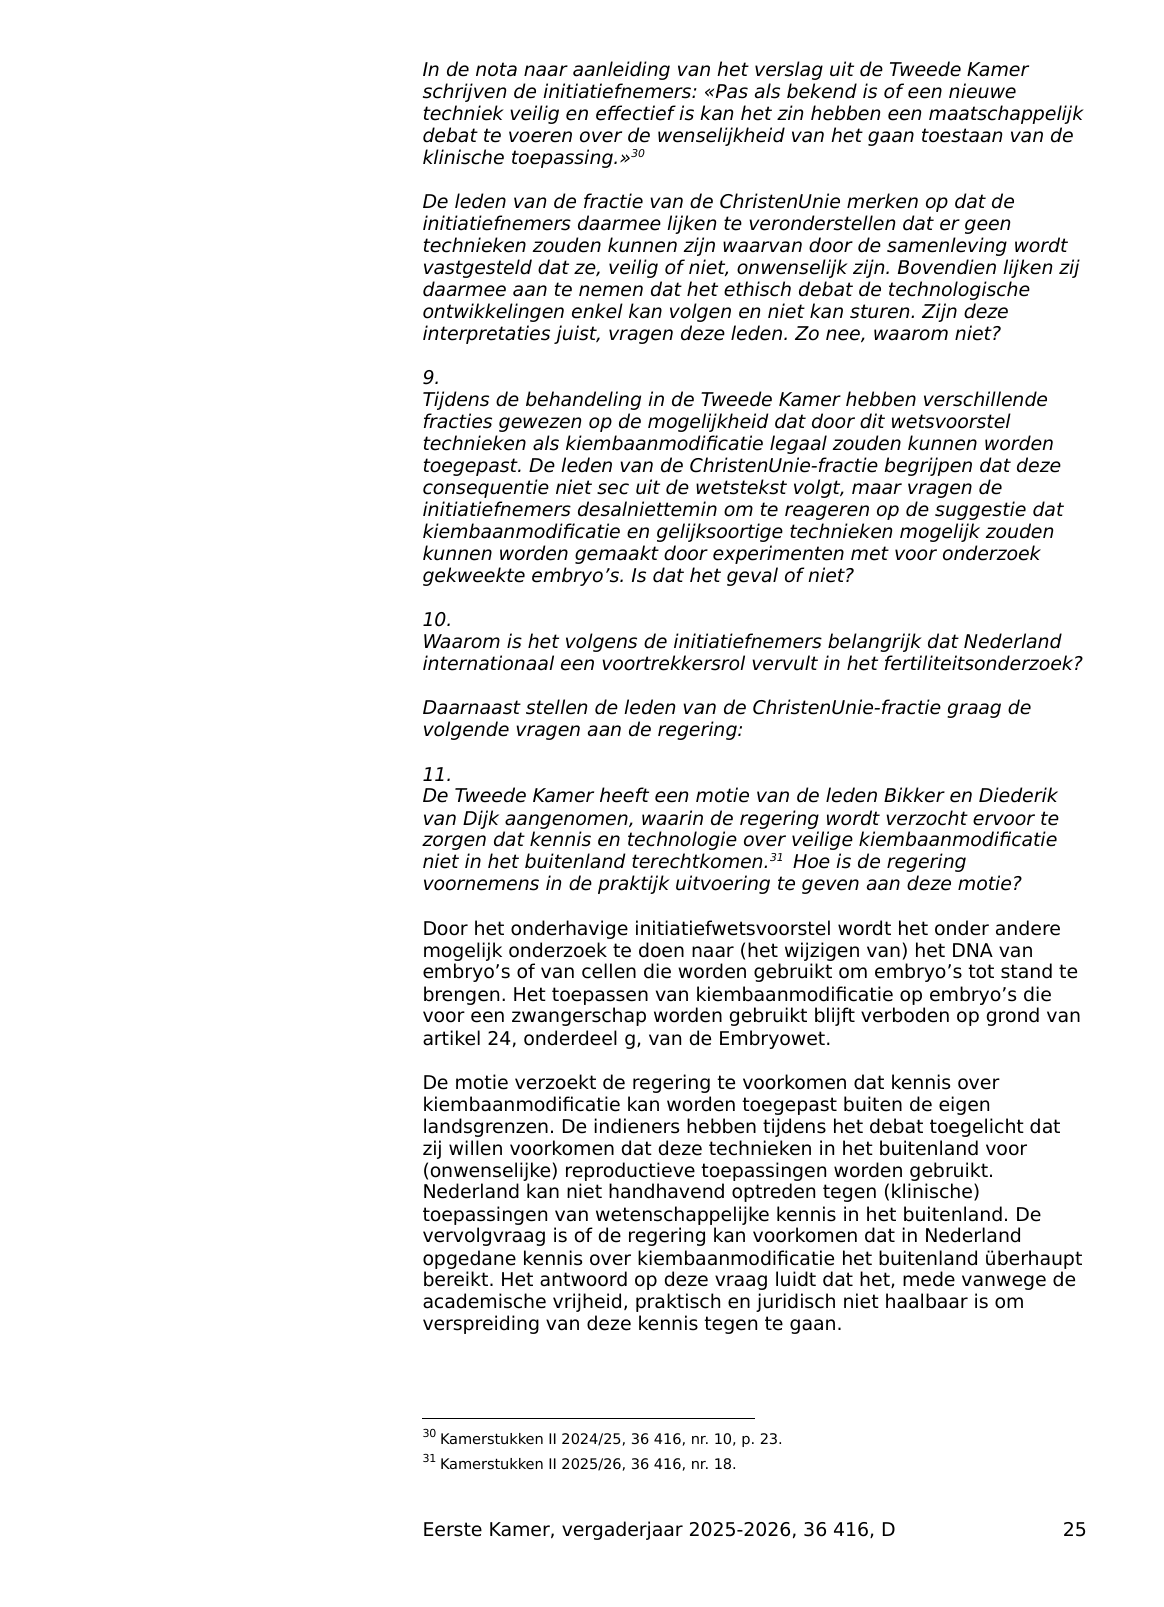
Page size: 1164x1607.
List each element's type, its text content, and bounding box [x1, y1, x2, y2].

text Tijdens de behandeling in de Tweede Kamer hebben verschillende fracties gewezen op de mogelijkheid dat door dit wetsvoorstel technieken als kiembaanmodificatie legaal zouden kunnen worden toegepast. De leden van de ChristenUnie-fractie begrijpen dat deze consequentie niet sec uit de wetstekst volgt, maar vragen de initiatiefnemers desalniettemin om te reageren op de suggestie dat kiembaanmodificatie en gelijksoortige technieken mogelijk zouden kunnen worden gemaakt door experimenten met voor onderzoek gekweekte embryo’s. Is dat het geval of niet? [422, 389, 1087, 587]
text In de nota naar aanleiding van het verslag uit de Tweede Kamer schrijven de initiatiefnemers: «Pas als bekend is of een nieuwe techniek veilig en effectief is kan het zin hebben een maatschappelijk debat te voeren over de wenselijkheid van het gaan toestaan van de klinische toepassing.» [422, 59, 1087, 169]
text Kamerstukken II 2025/26, 36 416, nr. 18. [422, 1452, 1087, 1474]
text 11. [422, 763, 1087, 785]
text 9. [422, 367, 1087, 389]
text Kamerstukken II 2024/25, 36 416, nr. 10, p. 23. [422, 1427, 1087, 1449]
text De Tweede Kamer heeft een motie van de leden Bikker en Diederik van Dijk aangenomen, waarin de regering wordt verzocht ervoor te zorgen dat kennis en technologie over veilige kiembaanmodificatie niet in het buitenland terechtkomen. Hoe is de regering voornemens in de praktijk uitvoering te geven aan deze motie? [422, 785, 1087, 895]
text De motie verzoekt de regering te voorkomen dat kennis over kiembaanmodificatie kan worden toegepast buiten de eigen landsgrenzen. De indieners hebben tijdens het debat toegelicht dat zij willen voorkomen dat deze technieken in het buitenland voor (onwenselijke) reproductieve toepassingen worden gebruikt. Nederland kan niet handhavend optreden tegen (klinische) toepassingen van wetenschappelijke kennis in het buitenland. De vervolgvraag is of de regering kan voorkomen dat in Nederland opgedane kennis over kiembaanmodificatie het buitenland überhaupt bereikt. Het antwoord op deze vraag luidt dat het, mede vanwege de academische vrijheid, praktisch en juridisch niet haalbaar is om verspreiding van deze kennis tegen te gaan. [422, 1072, 1087, 1335]
text Waarom is het volgens de initiatiefnemers belangrijk dat Nederland internationaal een voortrekkersrol vervult in het fertiliteitsonderzoek? [422, 631, 1087, 675]
text Door het onderhavige initiatiefwetsvoorstel wordt het onder andere mogelijk onderzoek te doen naar (het wijzigen van) het DNA van embryo’s of van cellen die worden gebruikt om embryo’s tot stand te brengen. Het toepassen van kiembaanmodificatie op embryo’s die voor een zwangerschap worden gebruikt blijft verboden op grond van artikel 24, onderdeel g, van de Embryowet. [422, 917, 1087, 1049]
text 10. [422, 609, 1087, 631]
text De leden van de fractie van de ChristenUnie merken op dat de initiatiefnemers daarmee lijken te veronderstellen dat er geen technieken zouden kunnen zijn waarvan door de samenleving wordt vastgesteld dat ze, veilig of niet, onwenselijk zijn. Bovendien lijken zij daarmee aan te nemen dat het ethisch debat de technologische ontwikkelingen enkel kan volgen en niet kan sturen. Zijn deze interpretaties juist, vragen deze leden. Zo nee, waarom niet? [422, 191, 1087, 345]
text Daarnaast stellen de leden van de ChristenUnie-fractie graag de volgende vragen aan de regering: [422, 697, 1087, 741]
